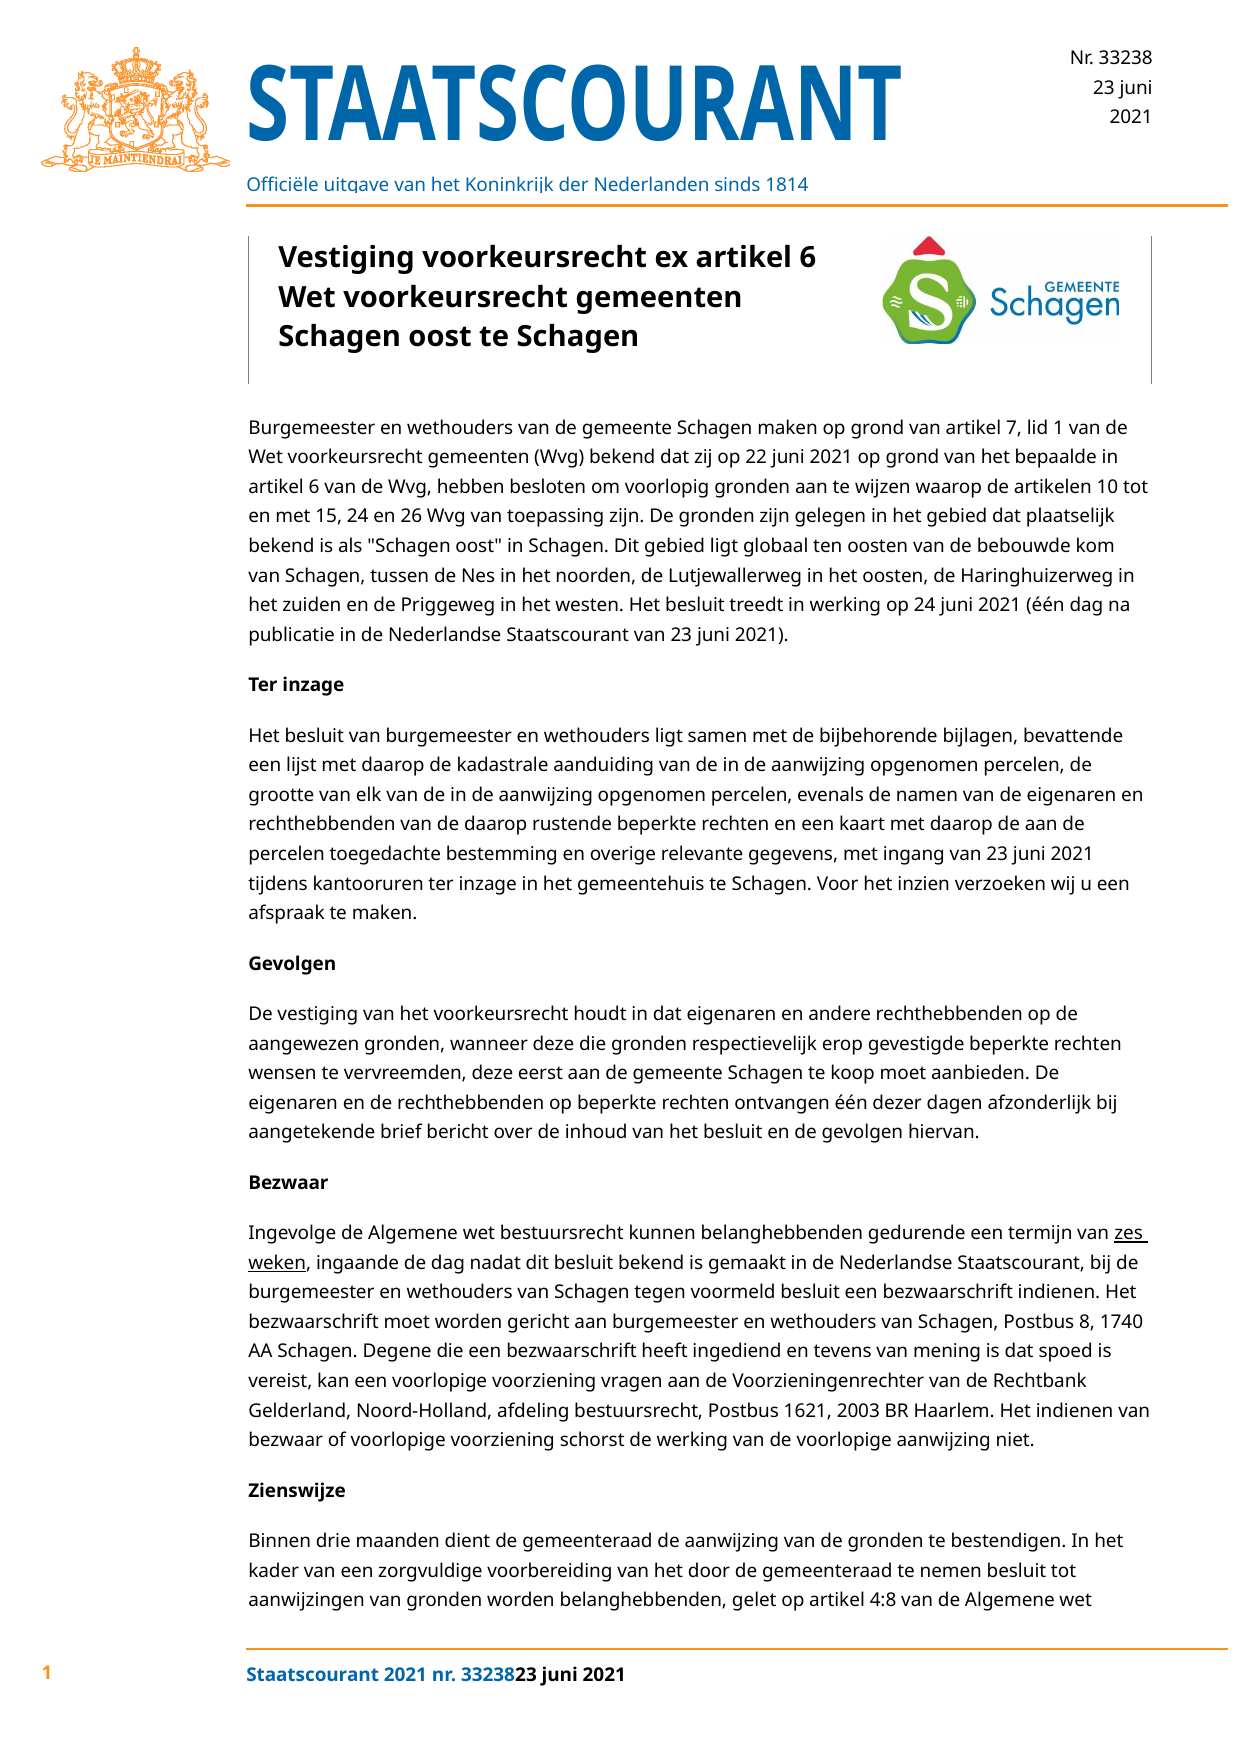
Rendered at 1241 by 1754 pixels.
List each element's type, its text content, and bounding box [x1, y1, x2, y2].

table_header [850, 236, 1151, 384]
text Binnen drie maanden dient de gemeenteraad de aanwijzing van de gronden te bestendigen. In het kader van een zorgvuldige voorbereiding van het door de gemeenteraad te nemen besluit tot aanwijzingen van gronden worden belanghebbenden, gelet op artikel 4:8 van de Algemene wet [248, 1527, 1152, 1612]
text Burgemeester en wethouders van de gemeente Schagen maken op grond van artikel 7, lid 1 van de Wet voorkeursrecht gemeenten (Wvg) bekend dat zij op 22 juni 2021 op grond van het bepaalde in artikel 6 van de Wvg, hebben besloten om voorlopig gronden aan te wijzen waarop de artikelen 10 tot en met 15, 24 en 26 Wvg van toepassing zijn. De gronden zijn gelegen in het gebied dat plaatselijk bekend is als "Schagen oost" in Schagen. Dit gebied ligt globaal ten oosten van de bebouwde kom van Schagen, tussen de Nes in het noorden, de Lutjewallerweg in het oosten, de Haringhuizerweg in het zuiden en de Priggeweg in het westen. Het besluit treedt in werking op 24 juni 2021 (één dag na publicatie in de Nederlandse Staatscourant van 23 juni 2021). [248, 414, 1152, 647]
text Het besluit van burgemeester en wethouders ligt samen met de bijbehorende bijlagen, bevattende een lijst met daarop de kadastrale aanduiding van de in de aanwijzing opgenomen percelen, de grootte van elk van de in de aanwijzing opgenomen percelen, evenals de namen van de eigenaren en rechthebbenden van de daarop rustende beperkte rechten en een kaart met daarop de aan de percelen toegedachte bestemming en overige relevante gegevens, met ingang van 23 juni 2021 tijdens kantooruren ter inzage in het gemeentehuis te Schagen. Voor het inzien verzoeken wij u een afspraak te maken. [248, 722, 1152, 925]
picture [41, 47, 231, 172]
text Bezwaar [248, 1169, 1152, 1195]
text Gevolgen [248, 950, 1152, 976]
text Ingevolge de Algemene wet bestuursrecht kunnen belanghebbenden gedurende een termijn van zes weken, ingaande de dag nadat dit besluit bekend is gemaakt in de Nederlandse Staatscourant, bij de burgemeester en wethouders van Schagen tegen voormeld besluit een bezwaarschrift indienen. Het bezwaarschrift moet worden gericht aan burgemeester en wethouders van Schagen, Postbus 8, 1740 AA Schagen. Degene die een bezwaarschrift heeft ingediend en tevens van mening is dat spoed is vereist, kan een voorlopige voorziening vragen aan de Voorzieningenrechter van de Rechtbank Gelderland, Noord-Holland, afdeling bestuursrecht, Postbus 1621, 2003 BR Haarlem. Het indienen van bezwaar of voorlopige voorziening schorst de werking van de voorlopige aanwijzing niet. [248, 1219, 1152, 1452]
picture [882, 236, 1119, 344]
text Zienswijze [248, 1477, 1152, 1503]
text De vestiging van het voorkeursrecht houdt in dat eigenaren en andere rechthebbenden op de aangewezen gronden, wanneer deze die gronden respectievelijk erop gevestigde beperkte rechten wensen te vervreemden, deze eerst aan de gemeente Schagen te koop moet aanbieden. De eigenaren en de rechthebbenden op beperkte rechten ontvangen één dezer dagen afzonderlijk bij aangetekende brief bericht over de inhoud van het besluit en de gevolgen hiervan. [248, 1000, 1152, 1144]
table_header Vestiging voorkeursrecht ex artikel 6 Wet voorkeursrecht gemeenten Schagen oost te Schagen [249, 236, 850, 384]
text Ter inzage [248, 671, 1152, 697]
